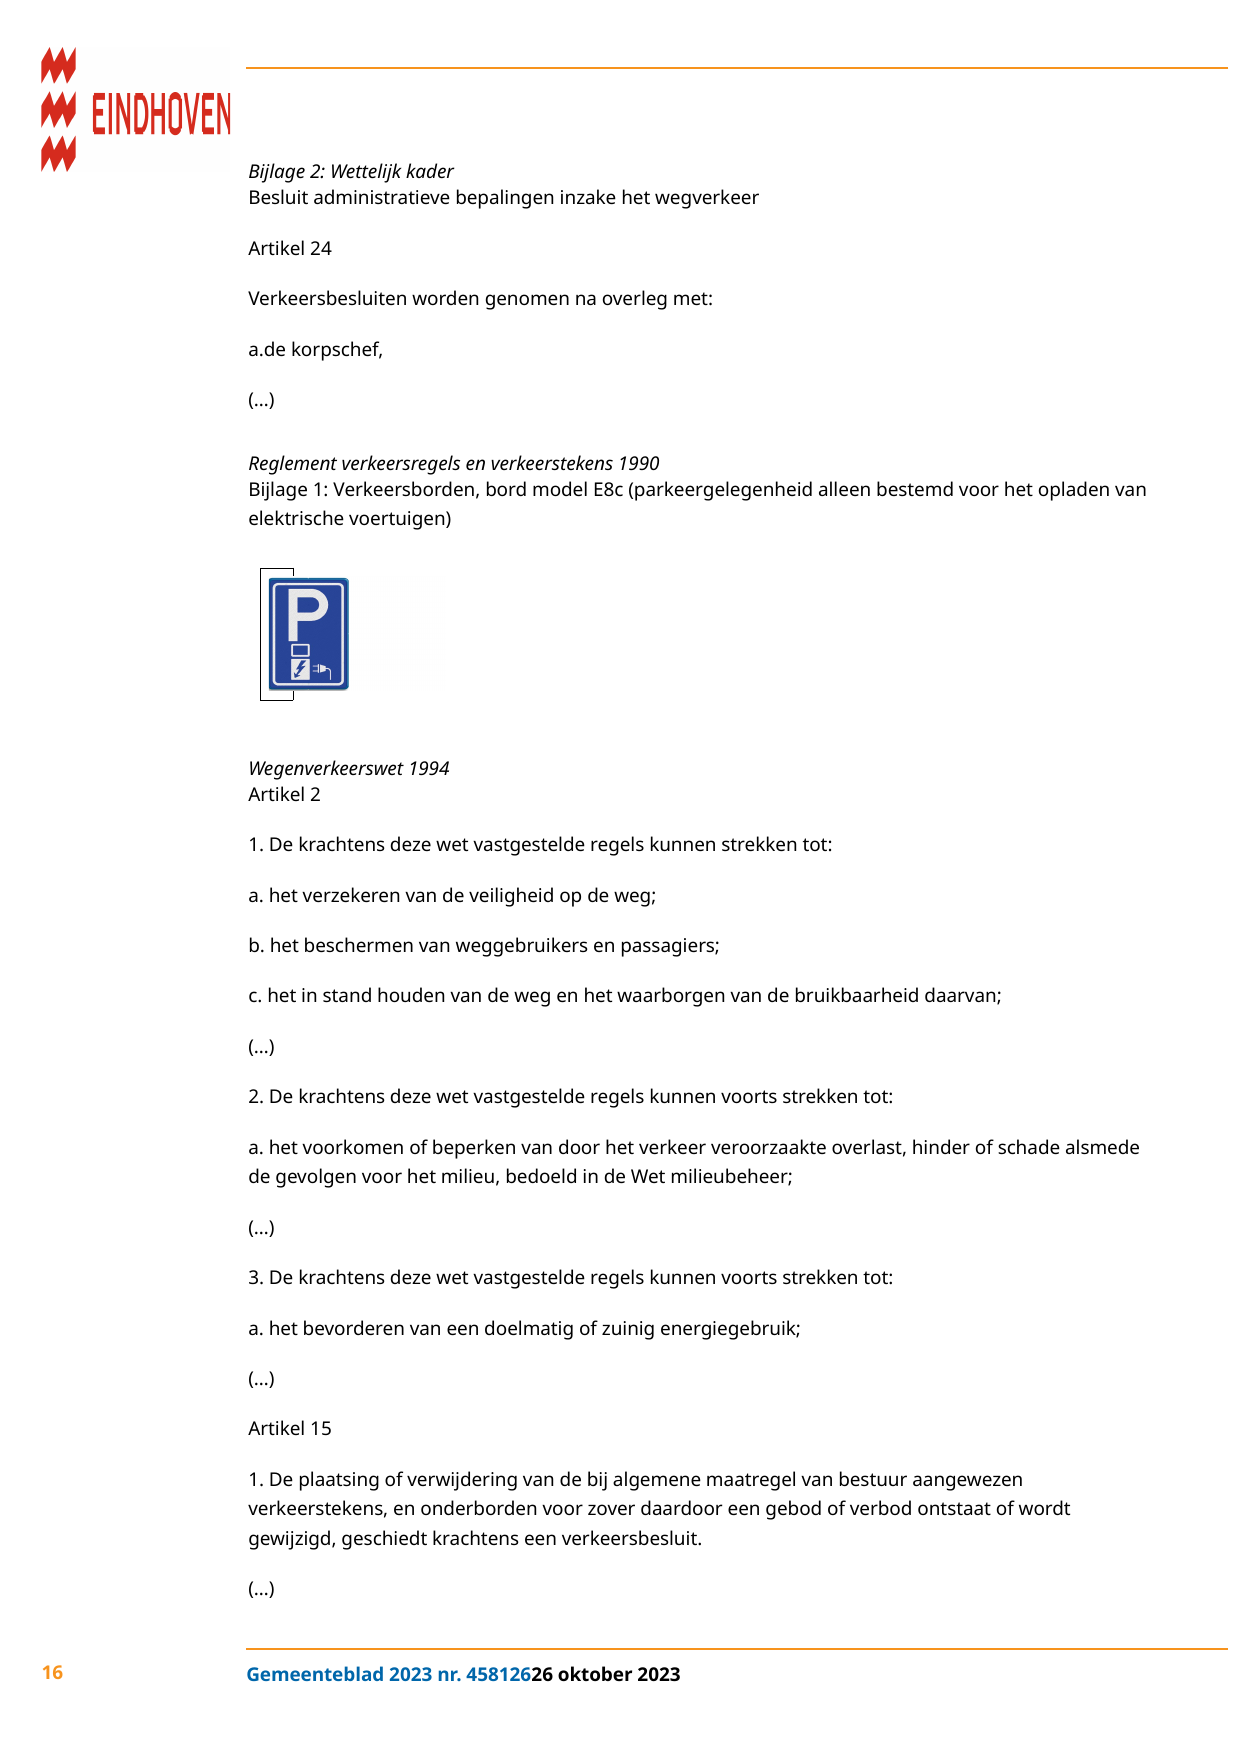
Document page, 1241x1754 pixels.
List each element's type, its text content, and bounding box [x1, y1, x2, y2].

text Artikel 15 [248, 1416, 1152, 1441]
text 1. De plaatsing of verwijdering van de bij algemene maatregel van bestuur aangewezen verkeerstekens, en onderborden voor zover daardoor een gebod of verbod ontstaat of wordt gewijzigd, geschiedt krachtens een verkeersbesluit. [248, 1466, 1152, 1551]
text 1. De krachtens deze wet vastgestelde regels kunnen strekken tot: [248, 831, 1152, 857]
text Artikel 24 [248, 235, 1152, 261]
text a.de korpschef, [248, 336, 1152, 361]
text Artikel 2 [248, 781, 1152, 807]
text a. het bevorderen van een doelmatig of zuinig energiegebruik; [248, 1315, 1152, 1341]
text Bijlage 2: Wettelijk kader [248, 159, 1152, 184]
text Verkeersbesluiten worden genomen na overleg met: [248, 285, 1152, 311]
text b. het beschermen van weggebruikers en passagiers; [248, 932, 1152, 958]
picture [41, 47, 231, 172]
text (…) [248, 1365, 1152, 1391]
text (…) [248, 1576, 1152, 1601]
text Bijlage 1: Verkeersborden, bord model E8c (parkeergelegenheid alleen bestemd voor het opladen van elektrische voertuigen) [248, 476, 1152, 531]
text a. het verzekeren van de veiligheid op de weg; [248, 882, 1152, 908]
picture [268, 576, 447, 691]
text (…) [248, 386, 1152, 412]
text c. het in stand houden van de weg en het waarborgen van de bruikbaarheid daarvan; [248, 983, 1152, 1008]
text 3. De krachtens deze wet vastgestelde regels kunnen voorts strekken tot: [248, 1264, 1152, 1290]
text (…) [248, 1214, 1152, 1240]
text Besluit administratieve bepalingen inzake het wegverkeer [248, 184, 1152, 210]
text Reglement verkeersregels en verkeerstekens 1990 [248, 450, 1152, 476]
text Wegenverkeerswet 1994 [248, 755, 1152, 781]
text 2. De krachtens deze wet vastgestelde regels kunnen voorts strekken tot: [248, 1083, 1152, 1109]
text a. het voorkomen of beperken van door het verkeer veroorzaakte overlast, hinder of schade alsmede de gevolgen voor het milieu, bedoeld in de Wet milieubeheer; [248, 1134, 1152, 1189]
text (…) [248, 1033, 1152, 1059]
